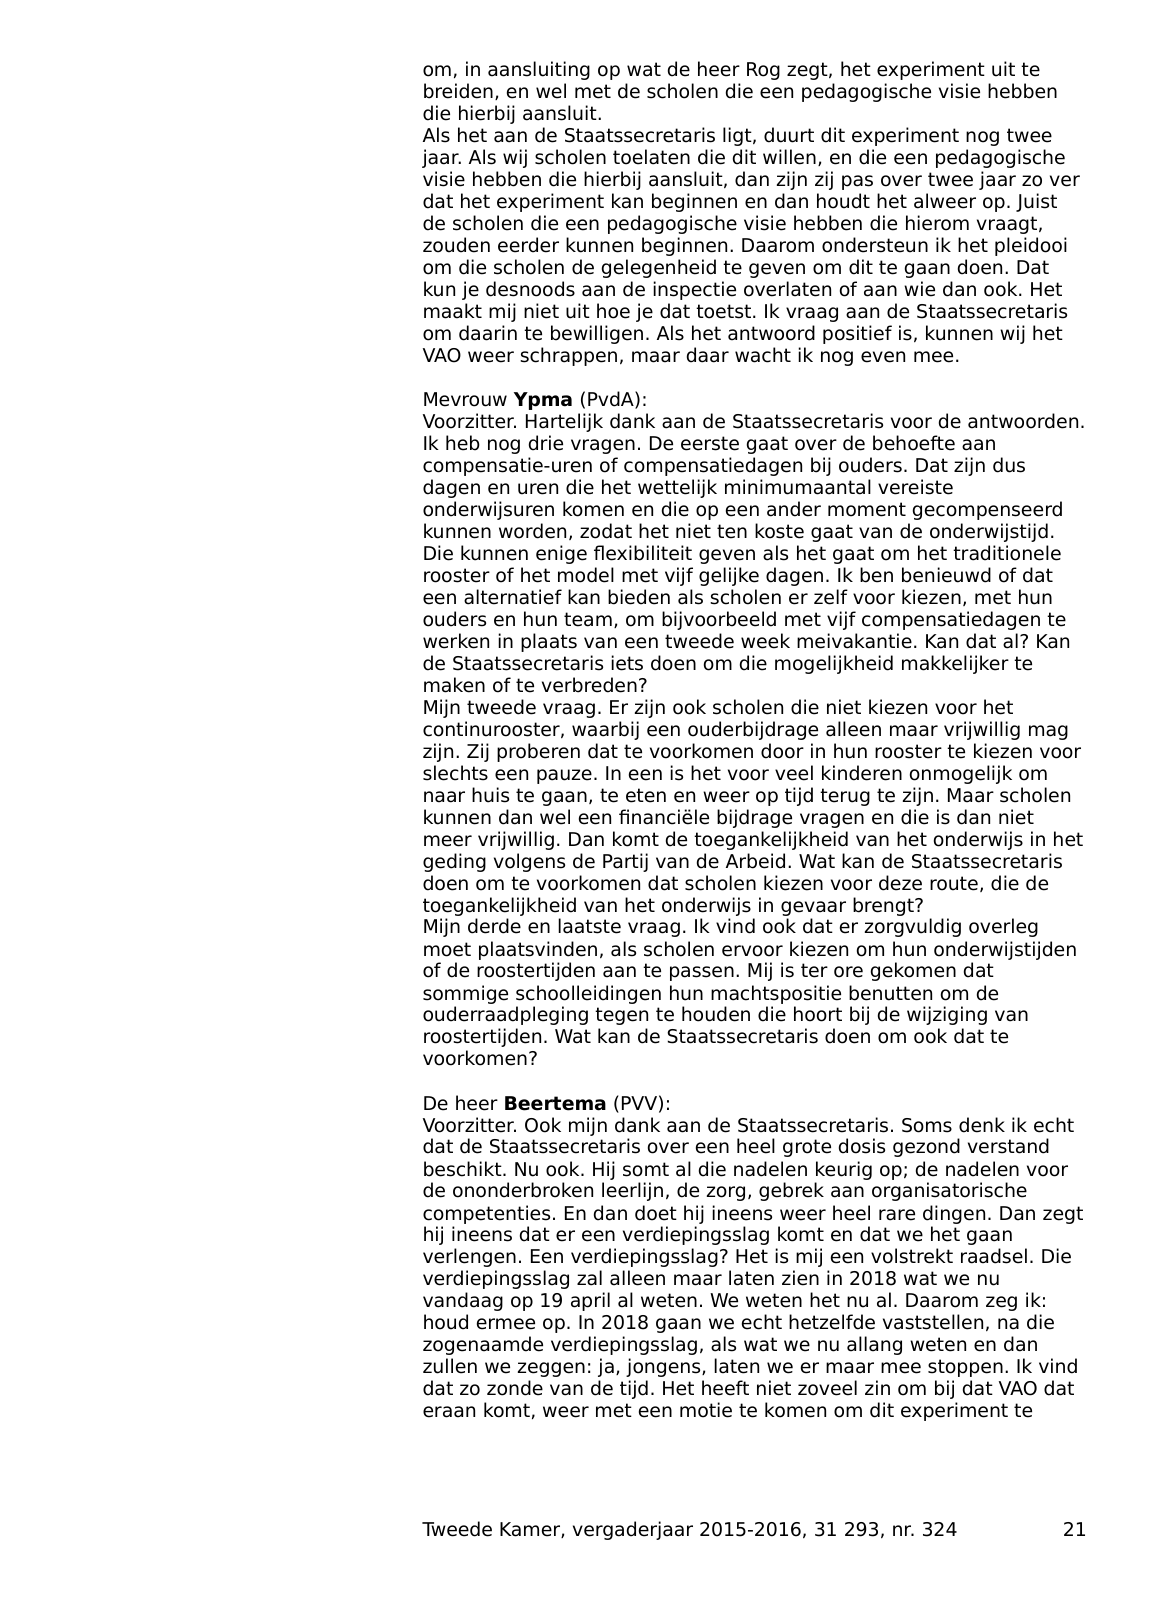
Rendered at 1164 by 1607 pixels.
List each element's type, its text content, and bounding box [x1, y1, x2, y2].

text Voorzitter. Ook mijn dank aan de Staatssecretaris. Soms denk ik echt dat de Staatssecretaris over een heel grote dosis gezond verstand beschikt. Nu ook. Hij somt al die nadelen keurig op; de nadelen voor de ononderbroken leerlijn, de zorg, gebrek aan organisatorische competenties. En dan doet hij ineens weer heel rare dingen. Dan zegt hij ineens dat er een verdiepingsslag komt en dat we het gaan verlengen. Een verdiepingsslag? Het is mij een volstrekt raadsel. Die verdiepingsslag zal alleen maar laten zien in 2018 wat we nu vandaag op 19 april al weten. We weten het nu al. Daarom zeg ik: houd ermee op. In 2018 gaan we echt hetzelfde vaststellen, na die zogenaamde verdiepingsslag, als wat we nu allang weten en dan zullen we zeggen: ja, jongens, laten we er maar mee stoppen. Ik vind dat zo zonde van de tijd. Het heeft niet zoveel zin om bij dat VAO dat eraan komt, weer met een motie te komen om dit experiment te [422, 1114, 1087, 1422]
text om, in aansluiting op wat de heer Rog zegt, het experiment uit te breiden, en wel met de scholen die een pedagogische visie hebben die hierbij aansluit. [422, 59, 1087, 125]
text Mevrouw Ypma (PvdA): [422, 389, 1087, 411]
text Voorzitter. Hartelijk dank aan de Staatssecretaris voor de antwoorden. Ik heb nog drie vragen. De eerste gaat over de behoefte aan compensatie-uren of compensatiedagen bij ouders. Dat zijn dus dagen en uren die het wettelijk minimumaantal vereiste onderwijsuren komen en die op een ander moment gecompenseerd kunnen worden, zodat het niet ten koste gaat van de onderwijstijd. Die kunnen enige flexibiliteit geven als het gaat om het traditionele rooster of het model met vijf gelijke dagen. Ik ben benieuwd of dat een alternatief kan bieden als scholen er zelf voor kiezen, met hun ouders en hun team, om bijvoorbeeld met vijf compensatiedagen te werken in plaats van een tweede week meivakantie. Kan dat al? Kan de Staatssecretaris iets doen om die mogelijkheid makkelijker te maken of te verbreden? [422, 411, 1087, 697]
text Mijn derde en laatste vraag. Ik vind ook dat er zorgvuldig overleg moet plaatsvinden, als scholen ervoor kiezen om hun onderwijstijden of de roostertijden aan te passen. Mij is ter ore gekomen dat sommige schoolleidingen hun machtspositie benutten om de ouderraadpleging tegen te houden die hoort bij de wijziging van roostertijden. Wat kan de Staatssecretaris doen om ook dat te voorkomen? [422, 916, 1087, 1070]
text Mijn tweede vraag. Er zijn ook scholen die niet kiezen voor het continurooster, waarbij een ouderbijdrage alleen maar vrijwillig mag zijn. Zij proberen dat te voorkomen door in hun rooster te kiezen voor slechts een pauze. In een is het voor veel kinderen onmogelijk om naar huis te gaan, te eten en weer op tijd terug te zijn. Maar scholen kunnen dan wel een financiële bijdrage vragen en die is dan niet meer vrijwillig. Dan komt de toegankelijkheid van het onderwijs in het geding volgens de Partij van de Arbeid. Wat kan de Staatssecretaris doen om te voorkomen dat scholen kiezen voor deze route, die de toegankelijkheid van het onderwijs in gevaar brengt? [422, 697, 1087, 916]
text Als het aan de Staatssecretaris ligt, duurt dit experiment nog twee jaar. Als wij scholen toelaten die dit willen, en die een pedagogische visie hebben die hierbij aansluit, dan zijn zij pas over twee jaar zo ver dat het experiment kan beginnen en dan houdt het alweer op. Juist de scholen die een pedagogische visie hebben die hierom vraagt, zouden eerder kunnen beginnen. Daarom ondersteun ik het pleidooi om die scholen de gelegenheid te geven om dit te gaan doen. Dat kun je desnoods aan de inspectie overlaten of aan wie dan ook. Het maakt mij niet uit hoe je dat toetst. Ik vraag aan de Staatssecretaris om daarin te bewilligen. Als het antwoord positief is, kunnen wij het VAO weer schrappen, maar daar wacht ik nog even mee. [422, 125, 1087, 367]
text De heer Beertema (PVV): [422, 1092, 1087, 1114]
